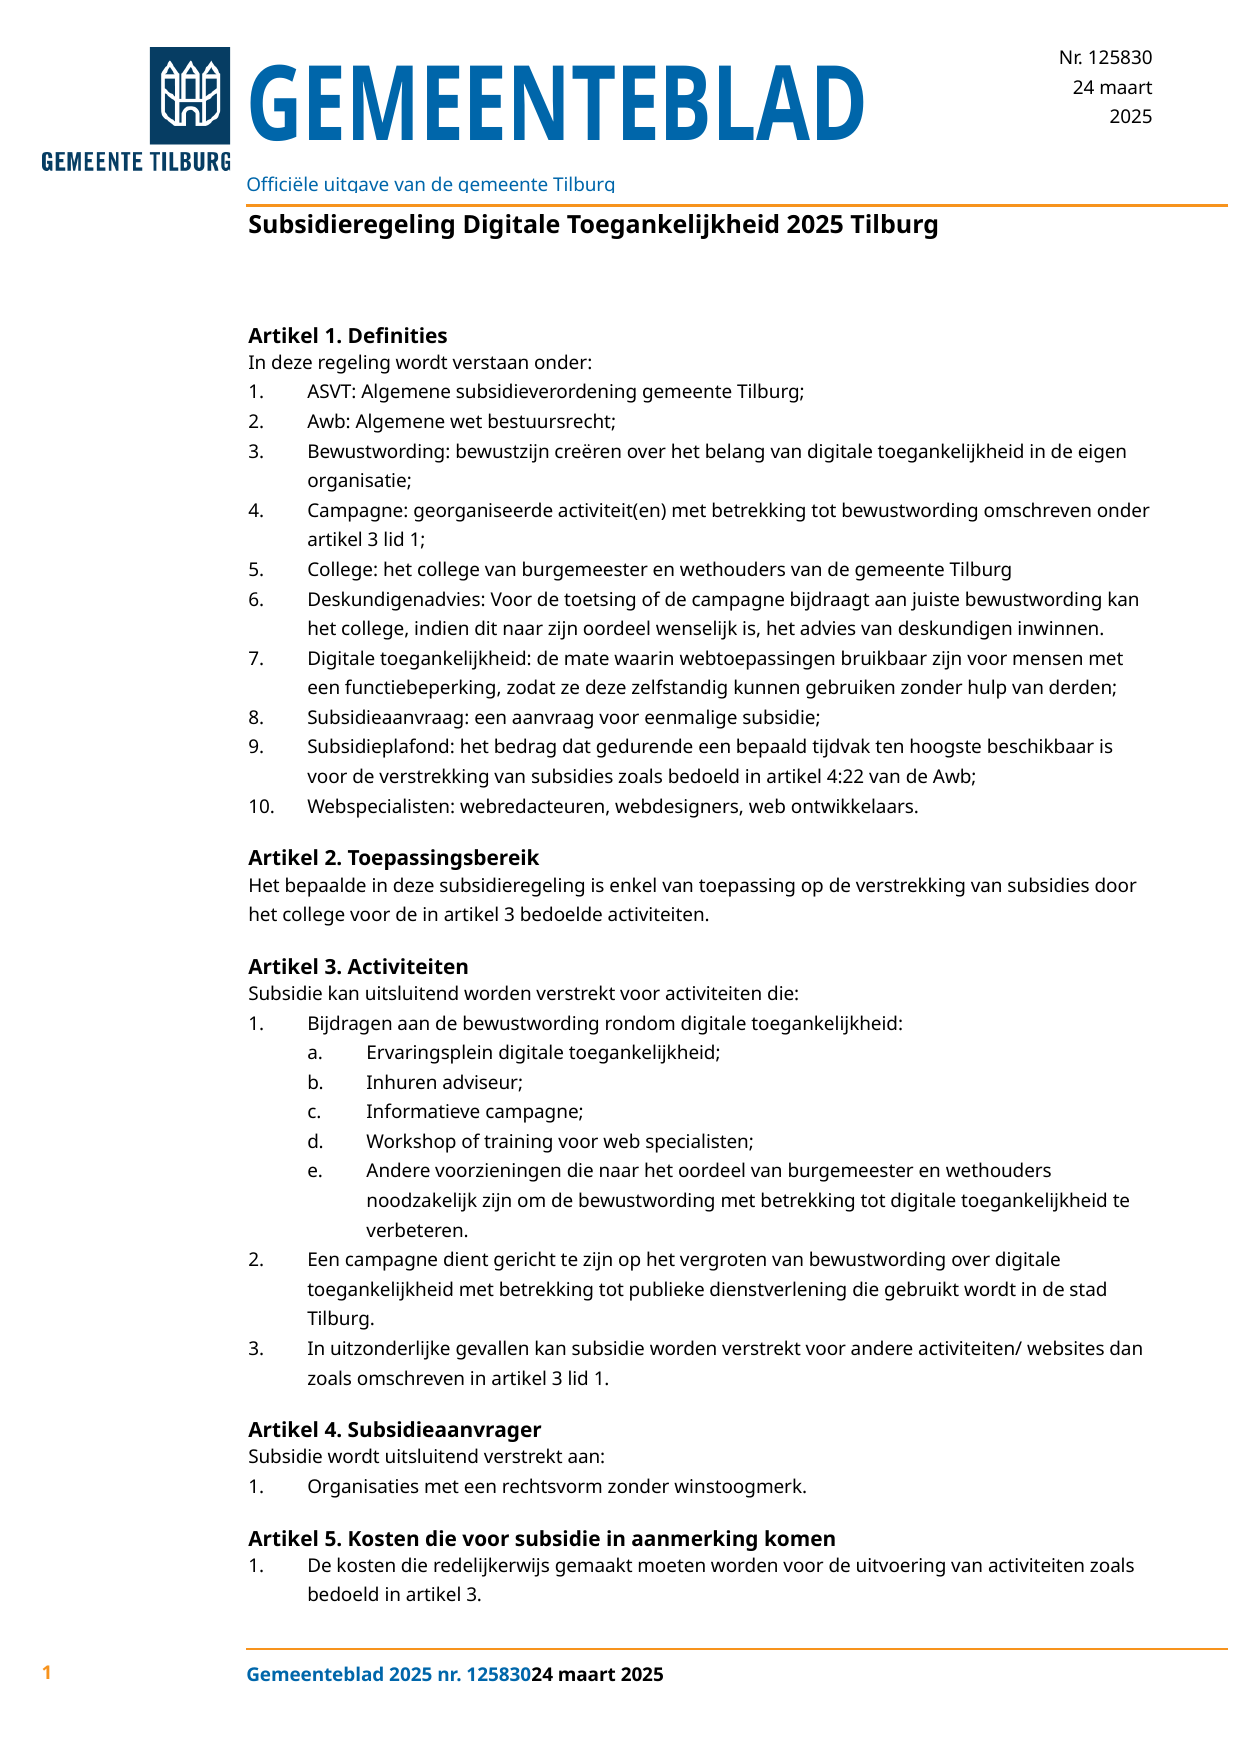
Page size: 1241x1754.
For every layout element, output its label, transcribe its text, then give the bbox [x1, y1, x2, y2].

list Ervaringsplein digitale toegankelijkheid; [307, 1039, 1152, 1065]
list Workshop of training voor web specialisten; [307, 1128, 1152, 1154]
text Artikel 2. Toepassingsbereik [248, 843, 1152, 872]
text Artikel 4. Subsidieaanvrager [248, 1415, 1152, 1444]
list Subsidieaanvraag: een aanvraag voor eenmalige subsidie; [248, 704, 1152, 730]
list Campagne: georganiseerde activiteit(en) met betrekking tot bewustwording omschreven onder artikel 3 lid 1; [248, 497, 1152, 552]
text Artikel 1. Definities [248, 321, 1152, 349]
list Subsidieplafond: het bedrag dat gedurende een bepaald tijdvak ten hoogste beschikbaar is voor de verstrekking van subsidies zoals bedoeld in artikel 4:22 van de Awb; [248, 734, 1152, 789]
text In deze regeling wordt verstaan onder: [248, 349, 1152, 375]
list Organisaties met een rechtsvorm zonder winstoogmerk. [248, 1473, 1152, 1499]
list Andere voorzieningen die naar het oordeel van burgemeester en wethouders noodzakelijk zijn om de bewustwording met betrekking tot digitale toegankelijkheid te verbeteren. [307, 1158, 1152, 1243]
list De kosten die redelijkerwijs gemaakt moeten worden voor de uitvoering van activiteiten zoals bedoeld in artikel 3. [248, 1552, 1152, 1607]
list Informatieve campagne; [307, 1098, 1152, 1124]
list Awb: Algemene wet bestuursrecht; [248, 408, 1152, 434]
list Inhuren adviseur; [307, 1069, 1152, 1095]
list ASVT: Algemene subsidieverordening gemeente Tilburg; [248, 379, 1152, 404]
list Een campagne dient gericht te zijn op het vergroten van bewustwording over digitale toegankelijkheid met betrekking tot publieke dienstverlening die gebruikt wordt in de stad Tilburg. [248, 1246, 1152, 1331]
text Subsidieregeling Digitale Toegankelijkheid 2025 Tilburg [248, 207, 1152, 241]
list Webspecialisten: webredacteuren, webdesigners, web ontwikkelaars. [248, 793, 1152, 819]
text Subsidie kan uitsluitend worden verstrekt voor activiteiten die: [248, 980, 1152, 1006]
list College: het college van burgemeester en wethouders van de gemeente Tilburg [248, 556, 1152, 582]
text Artikel 5. Kosten die voor subsidie in aanmerking komen [248, 1524, 1152, 1552]
list Bewustwording: bewustzijn creëren over het belang van digitale toegankelijkheid in de eigen organisatie; [248, 438, 1152, 493]
text Het bepaalde in deze subsidieregeling is enkel van toepassing op de verstrekking van subsidies door het college voor de in artikel 3 bedoelde activiteiten. [248, 872, 1152, 927]
list Digitale toegankelijkheid: de mate waarin webtoepassingen bruikbaar zijn voor mensen met een functiebeperking, zodat ze deze zelfstandig kunnen gebruiken zonder hulp van derden; [248, 645, 1152, 700]
list In uitzonderlijke gevallen kan subsidie worden verstrekt voor andere activiteiten/ websites dan zoals omschreven in artikel 3 lid 1. [248, 1335, 1152, 1391]
list Bijdragen aan de bewustwording rondom digitale toegankelijkheid: [248, 1010, 1152, 1036]
list Deskundigenadvies: Voor de toetsing of de campagne bijdraagt aan juiste bewustwording kan het college, indien dit naar zijn oordeel wenselijk is, het advies van deskundigen inwinnen. [248, 586, 1152, 641]
text Subsidie wordt uitsluitend verstrekt aan: [248, 1444, 1152, 1469]
picture [41, 47, 231, 172]
text Artikel 3. Activiteiten [248, 952, 1152, 980]
